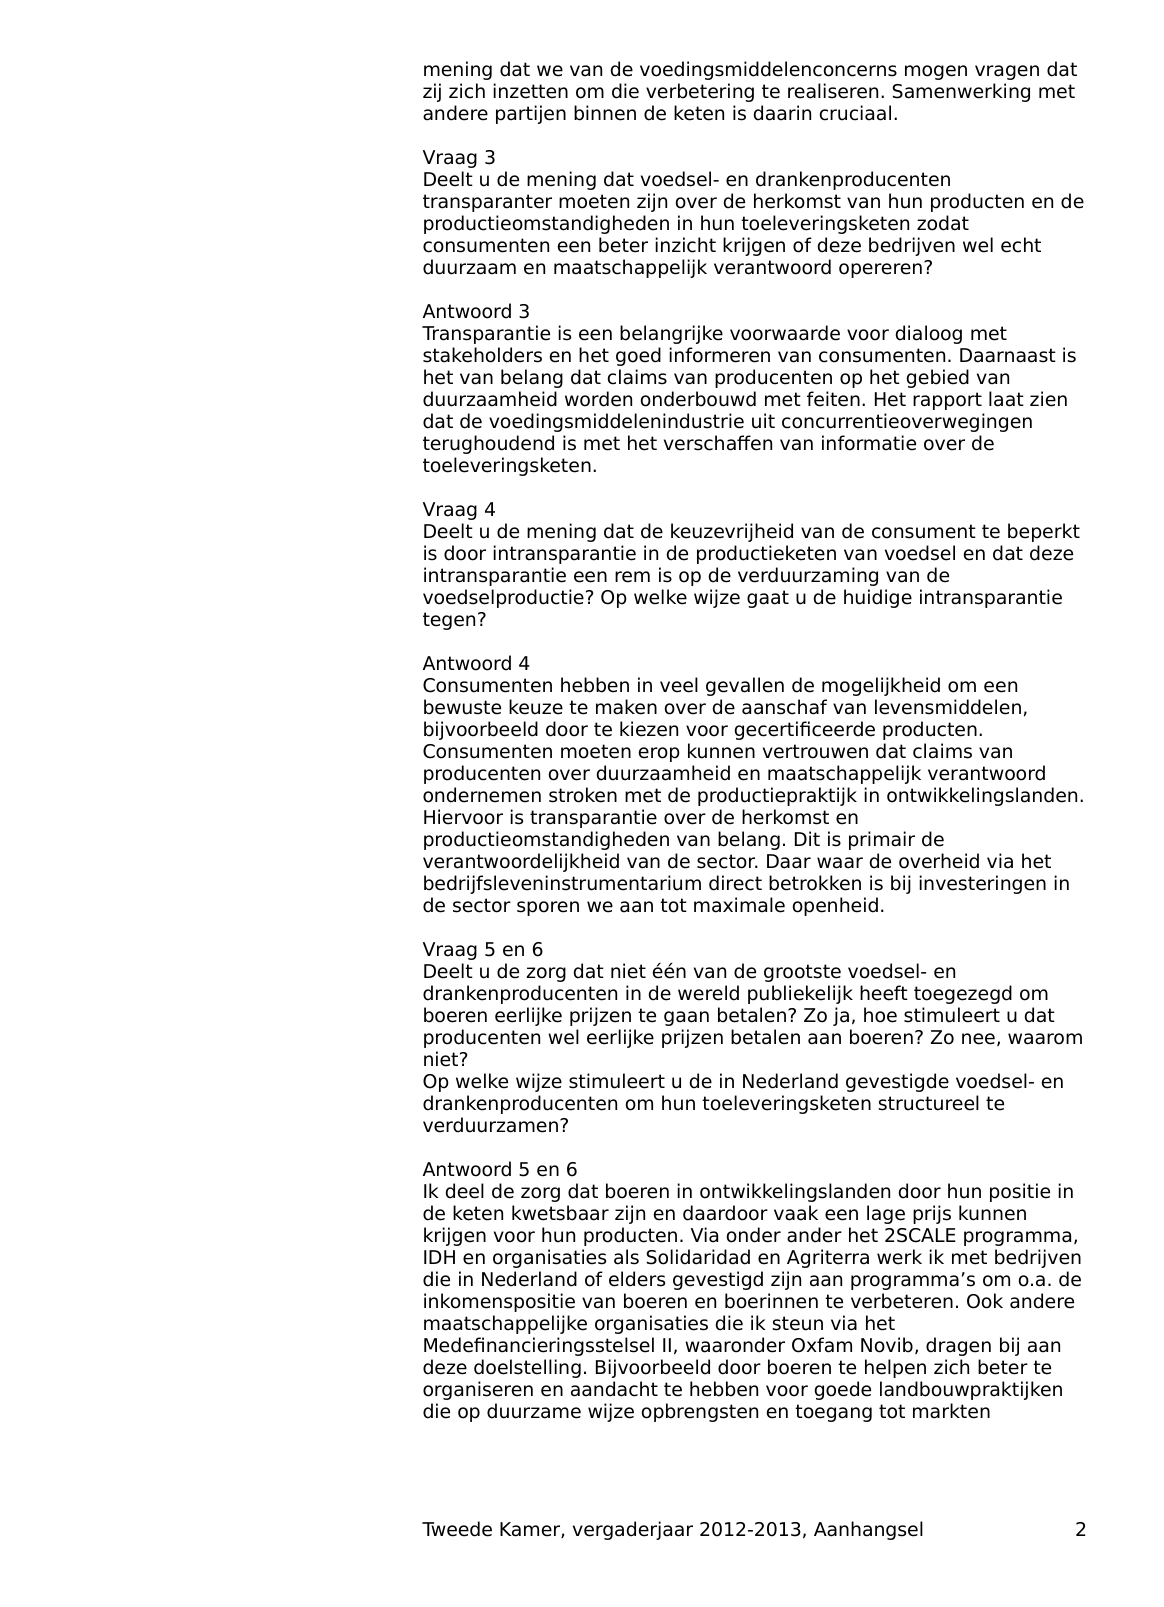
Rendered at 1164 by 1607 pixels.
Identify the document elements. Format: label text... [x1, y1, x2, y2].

text Consumenten hebben in veel gevallen de mogelijkheid om een bewuste keuze te maken over de aanschaf van levensmiddelen, bijvoorbeeld door te kiezen voor gecertificeerde producten. Consumenten moeten erop kunnen vertrouwen dat claims van producenten over duurzaamheid en maatschappelijk verantwoord ondernemen stroken met de productiepraktijk in ontwikkelingslanden. Hiervoor is transparantie over de herkomst en productieomstandigheden van belang. Dit is primair de verantwoordelijkheid van de sector. Daar waar de overheid via het bedrijfsleveninstrumentarium direct betrokken is bij investeringen in de sector sporen we aan tot maximale openheid. [422, 675, 1087, 917]
text Antwoord 3 [422, 301, 1087, 323]
text Deelt u de mening dat de keuzevrijheid van de consument te beperkt is door intransparantie in de productieketen van voedsel en dat deze intransparantie een rem is op de verduurzaming van de voedselproductie? Op welke wijze gaat u de huidige intransparantie tegen? [422, 521, 1087, 631]
text mening dat we van de voedingsmiddelenconcerns mogen vragen dat zij zich inzetten om die verbetering te realiseren. Samenwerking met andere partijen binnen de keten is daarin cruciaal. [422, 59, 1087, 125]
text Ik deel de zorg dat boeren in ontwikkelingslanden door hun positie in de keten kwetsbaar zijn en daardoor vaak een lage prijs kunnen krijgen voor hun producten. Via onder ander het 2SCALE programma, IDH en organisaties als Solidaridad en Agriterra werk ik met bedrijven die in Nederland of elders gevestigd zijn aan programma’s om o.a. de inkomenspositie van boeren en boerinnen te verbeteren. Ook andere maatschappelijke organisaties die ik steun via het Medefinancieringsstelsel II, waaronder Oxfam Novib, dragen bij aan deze doelstelling. Bijvoorbeeld door boeren te helpen zich beter te organiseren en aandacht te hebben voor goede landbouwpraktijken die op duurzame wijze opbrengsten en toegang tot markten [422, 1181, 1087, 1423]
text Vraag 5 en 6 [422, 939, 1087, 961]
text Op welke wijze stimuleert u de in Nederland gevestigde voedsel- en drankenproducenten om hun toeleveringsketen structureel te verduurzamen? [422, 1071, 1087, 1137]
text Antwoord 5 en 6 [422, 1159, 1087, 1181]
text Transparantie is een belangrijke voorwaarde voor dialoog met stakeholders en het goed informeren van consumenten. Daarnaast is het van belang dat claims van producenten op het gebied van duurzaamheid worden onderbouwd met feiten. Het rapport laat zien dat de voedingsmiddelenindustrie uit concurrentieoverwegingen terughoudend is met het verschaffen van informatie over de toeleveringsketen. [422, 323, 1087, 477]
text Deelt u de mening dat voedsel- en drankenproducenten transparanter moeten zijn over de herkomst van hun producten en de productieomstandigheden in hun toeleveringsketen zodat consumenten een beter inzicht krijgen of deze bedrijven wel echt duurzaam en maatschappelijk verantwoord opereren? [422, 169, 1087, 279]
text Antwoord 4 [422, 653, 1087, 675]
text Vraag 3 [422, 147, 1087, 169]
text Deelt u de zorg dat niet één van de grootste voedsel- en drankenproducenten in de wereld publiekelijk heeft toegezegd om boeren eerlijke prijzen te gaan betalen? Zo ja, hoe stimuleert u dat producenten wel eerlijke prijzen betalen aan boeren? Zo nee, waarom niet? [422, 961, 1087, 1071]
text Vraag 4 [422, 499, 1087, 521]
